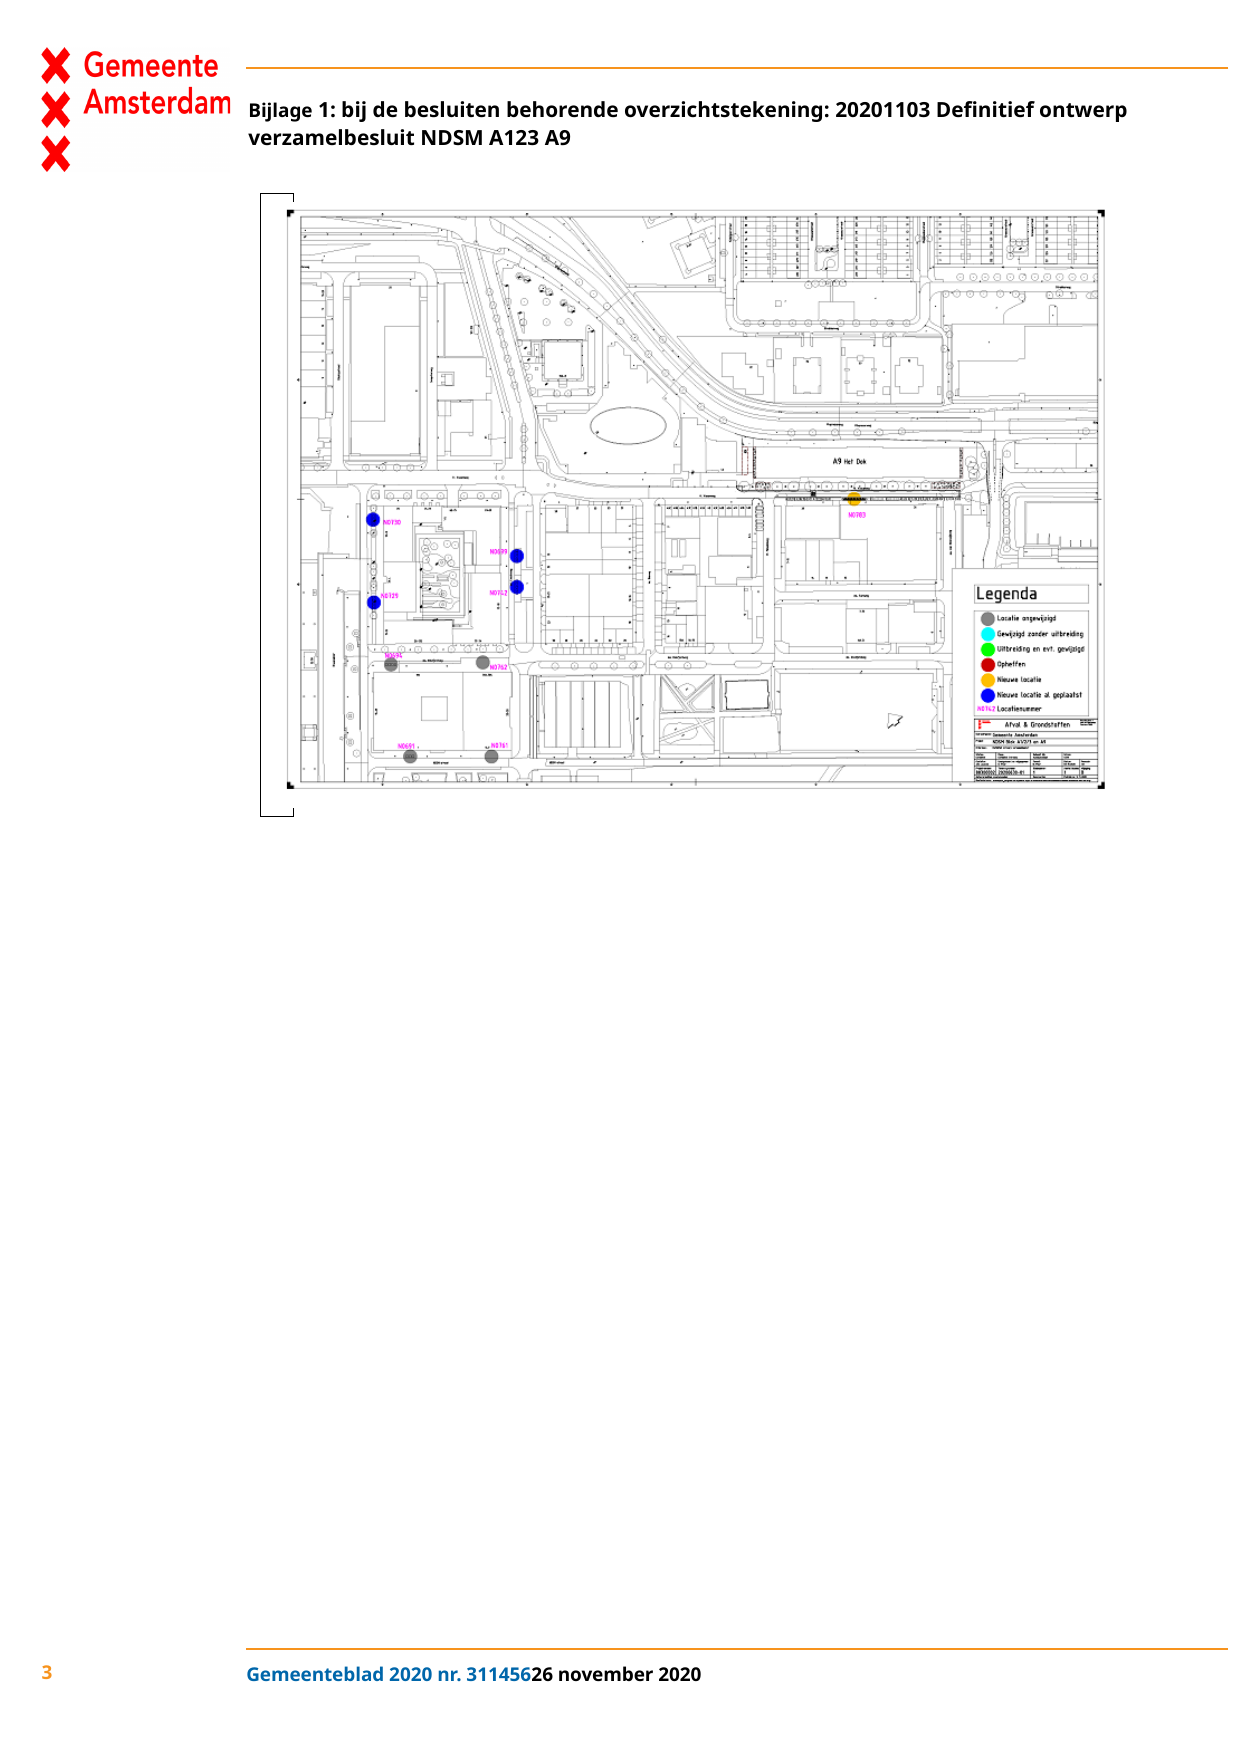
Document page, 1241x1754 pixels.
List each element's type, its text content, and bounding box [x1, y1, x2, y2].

text Bijlage 1: bij de besluiten behorende overzichtstekening: 20201103 Definitief ontwerp verzamelbesluit NDSM A123 A9 [248, 95, 1152, 152]
picture [268, 202, 1125, 808]
picture [41, 47, 231, 172]
